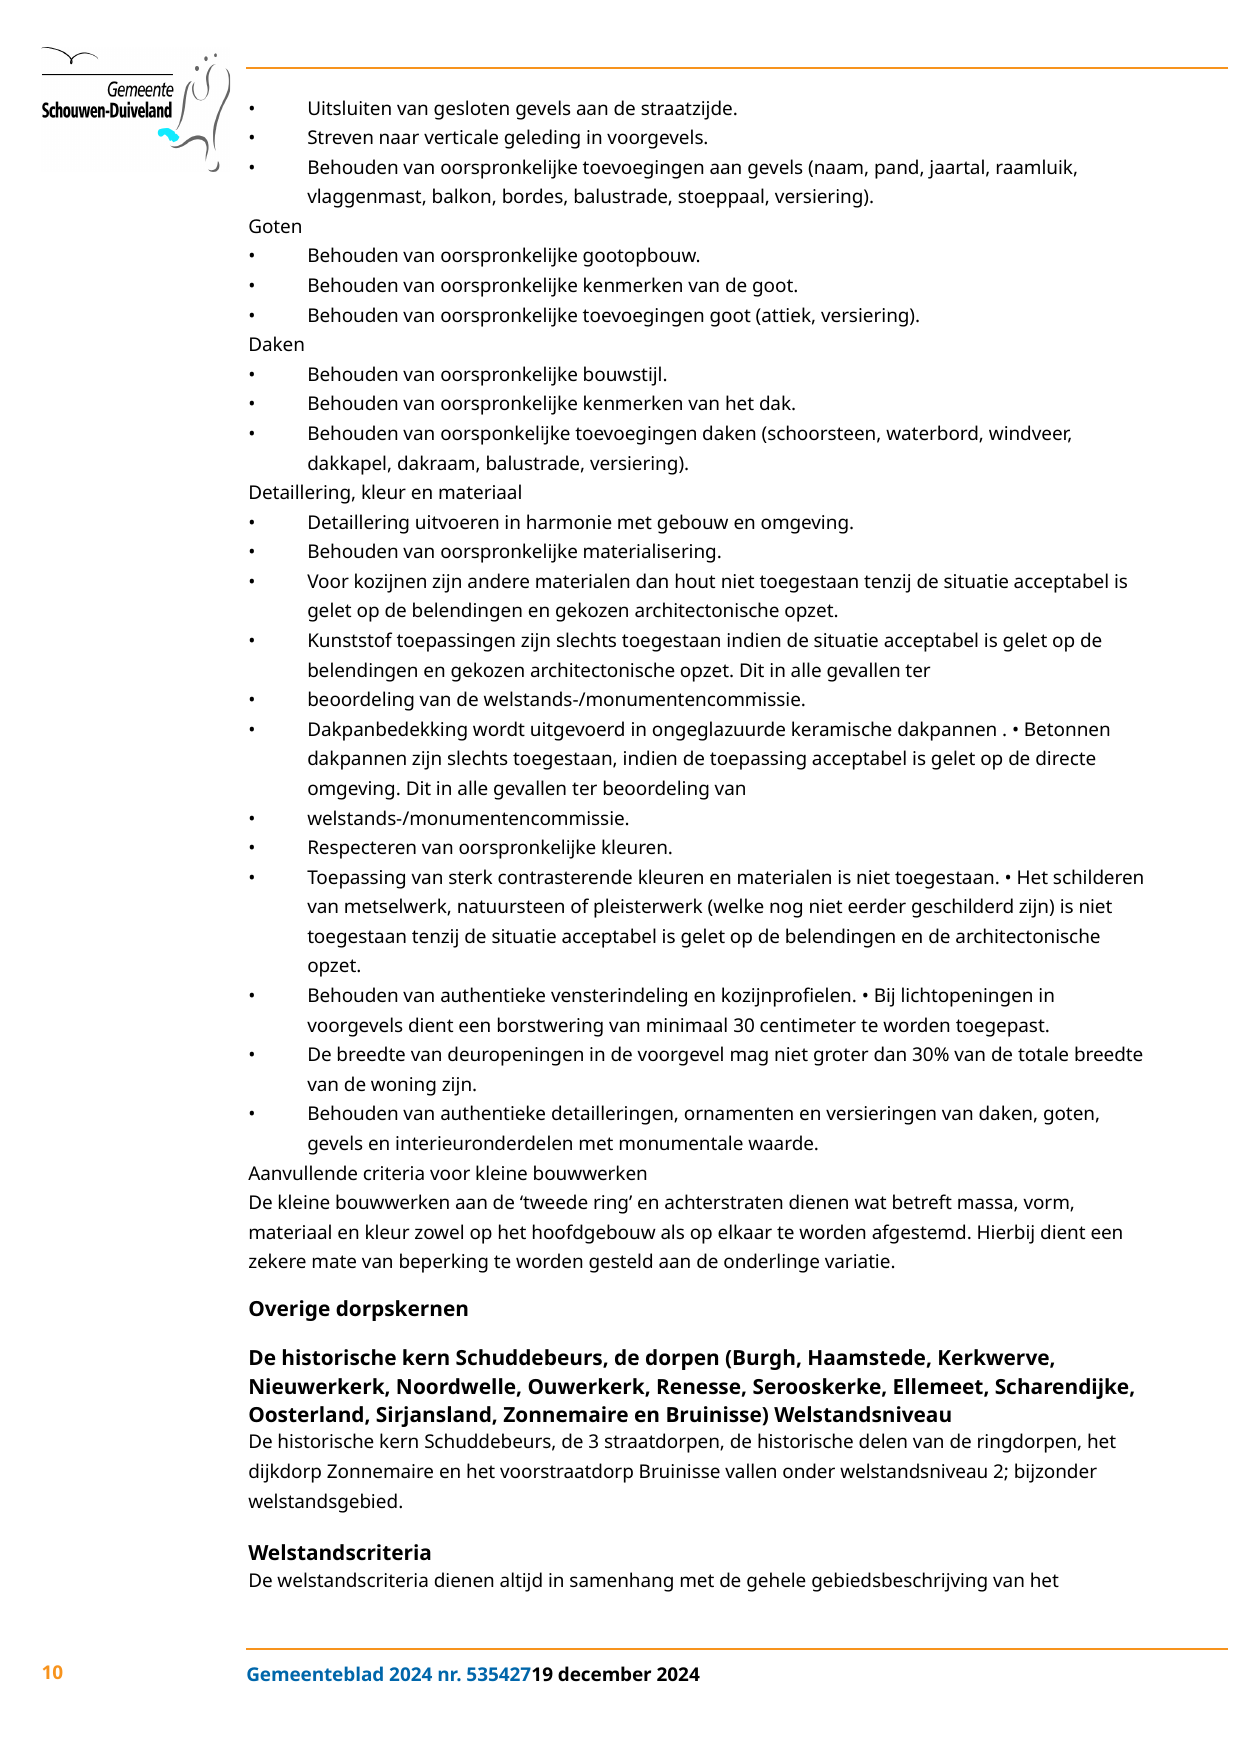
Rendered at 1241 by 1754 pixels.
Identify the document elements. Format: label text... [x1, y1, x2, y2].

text Daken [248, 331, 1152, 357]
list Kunststof toepassingen zijn slechts toegestaan indien de situatie acceptabel is gelet op de belendingen en gekozen architectonische opzet. Dit in alle gevallen ter [248, 627, 1152, 683]
list Respecteren van oorspronkelijke kleuren. [248, 834, 1152, 860]
list Behouden van oorspronkelijke toevoegingen aan gevels (naam, pand, jaartal, raamluik, vlaggenmast, balkon, bordes, balustrade, stoeppaal, versiering). [248, 154, 1152, 209]
list Dakpanbedekking wordt uitgevoerd in ongeglazuurde keramische dakpannen . • Betonnen dakpannen zijn slechts toegestaan, indien de toepassing acceptabel is gelet op de directe omgeving. Dit in alle gevallen ter beoordeling van [248, 716, 1152, 801]
list Voor kozijnen zijn andere materialen dan hout niet toegestaan tenzij de situatie acceptabel is gelet op de belendingen en gekozen architectonische opzet. [248, 568, 1152, 623]
list Behouden van oorspronkelijke toevoegingen goot (attiek, versiering). [248, 302, 1152, 328]
text De historische kern Schuddebeurs, de dorpen (Burgh, Haamstede, Kerkwerve, Nieuwerkerk, Noordwelle, Ouwerkerk, Renesse, Serooskerke, Ellemeet, Scharendijke, Oosterland, Sirjansland, Zonnemaire en Bruinisse) Welstandsniveau [248, 1343, 1152, 1429]
list Behouden van oorspronkelijke kenmerken van het dak. [248, 391, 1152, 416]
list Behouden van oorspronkelijke kenmerken van de goot. [248, 272, 1152, 298]
text De kleine bouwwerken aan de ‘tweede ring’ en achterstraten dienen wat betreft massa, vorm, materiaal en kleur zowel op het hoofdgebouw als op elkaar te worden afgestemd. Hierbij dient een zekere mate van beperking te worden gesteld aan de onderlinge variatie. [248, 1189, 1152, 1274]
list welstands-/monumentencommissie. [248, 805, 1152, 831]
list De breedte van deuropeningen in de voorgevel mag niet groter dan 30% van de totale breedte van de woning zijn. [248, 1041, 1152, 1097]
list Behouden van oorspronkelijke materialisering. [248, 538, 1152, 564]
text Goten [248, 213, 1152, 239]
list Behouden van oorspronkelijke gootopbouw. [248, 243, 1152, 268]
list Behouden van authentieke vensterindeling en kozijnprofielen. • Bij lichtopeningen in voorgevels dient een borstwering van minimaal 30 centimeter te worden toegepast. [248, 982, 1152, 1038]
text Detaillering, kleur en materiaal [248, 479, 1152, 505]
text De historische kern Schuddebeurs, de 3 straatdorpen, de historische delen van de ringdorpen, het dijkdorp Zonnemaire en het voorstraatdorp Bruinisse vallen onder welstandsniveau 2; bijzonder welstandsgebied. [248, 1429, 1152, 1514]
list Detaillering uitvoeren in harmonie met gebouw en omgeving. [248, 509, 1152, 535]
text Welstandscriteria [248, 1538, 1152, 1567]
text De welstandscriteria dienen altijd in samenhang met de gehele gebiedsbeschrijving van het [248, 1567, 1152, 1592]
list beoordeling van de welstands-/monumentencommissie. [248, 686, 1152, 712]
list Behouden van oorspronkelijke bouwstijl. [248, 361, 1152, 387]
list Toepassing van sterk contrasterende kleuren en materialen is niet toegestaan. • Het schilderen van metselwerk, natuursteen of pleisterwerk (welke nog niet eerder geschilderd zijn) is niet toegestaan tenzij de situatie acceptabel is gelet op de belendingen en de architectonische opzet. [248, 864, 1152, 978]
list Behouden van authentieke detailleringen, ornamenten en versieringen van daken, goten, gevels en interieuronderdelen met monumentale waarde. [248, 1101, 1152, 1156]
text Aanvullende criteria voor kleine bouwwerken [248, 1160, 1152, 1186]
picture [41, 47, 231, 172]
list Behouden van oorsponkelijke toevoegingen daken (schoorsteen, waterbord, windveer, dakkapel, dakraam, balustrade, versiering). [248, 420, 1152, 476]
text Overige dorpskernen [248, 1294, 1152, 1323]
list Uitsluiten van gesloten gevels aan de straatzijde. [248, 95, 1152, 121]
list Streven naar verticale geleding in voorgevels. [248, 124, 1152, 150]
